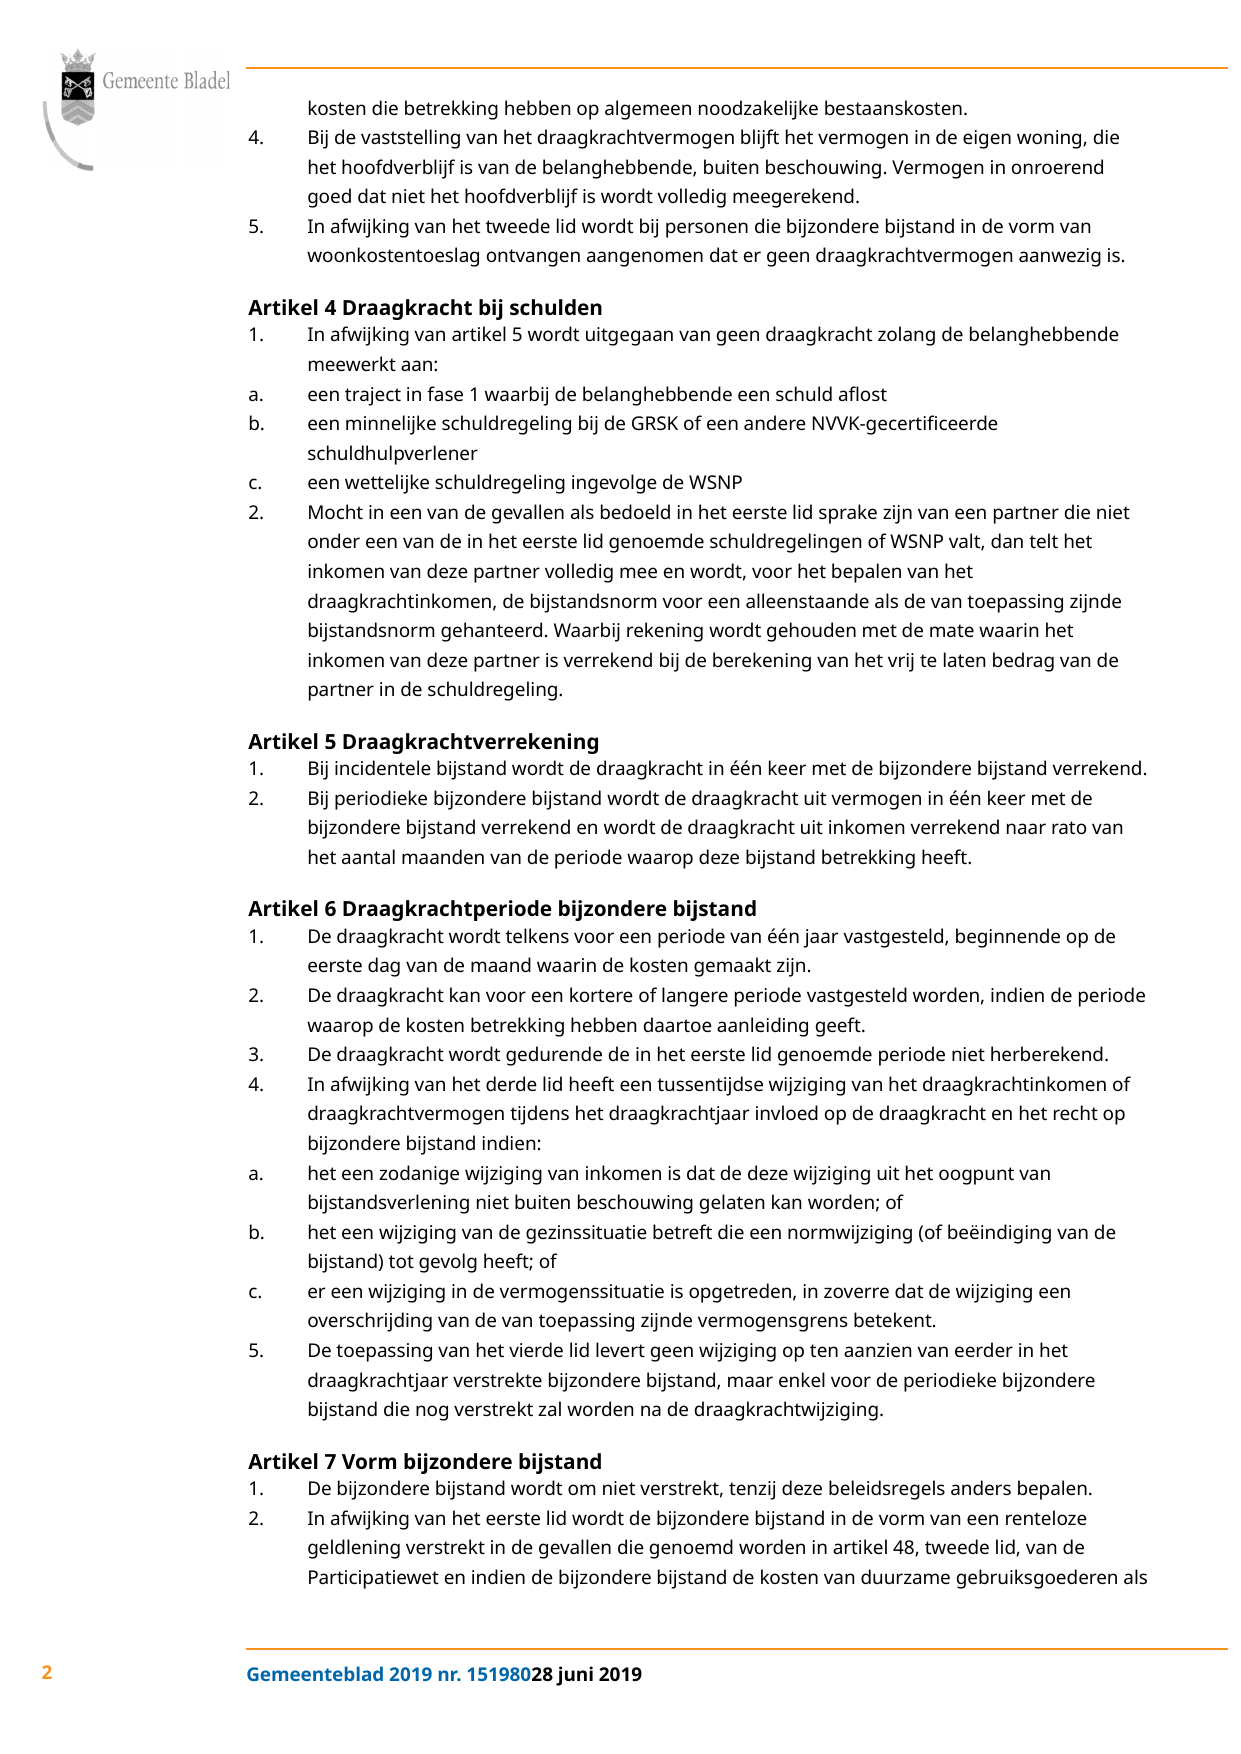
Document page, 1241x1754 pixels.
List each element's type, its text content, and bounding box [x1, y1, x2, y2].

list het een zodanige wijziging van inkomen is dat de deze wijziging uit het oogpunt van bijstandsverlening niet buiten beschouwing gelaten kan worden; of [248, 1160, 1152, 1215]
picture [41, 47, 231, 172]
list er een wijziging in de vermogenssituatie is opgetreden, in zoverre dat de wijziging een overschrijding van de van toepassing zijnde vermogensgrens betekent. [248, 1278, 1152, 1333]
list De bijzondere bijstand wordt om niet verstrekt, tenzij deze beleidsregels anders bepalen. [248, 1475, 1152, 1501]
text Artikel 4 Draagkracht bij schulden [248, 293, 1152, 322]
list een minnelijke schuldregeling bij de GRSK of een andere NVVK-gecertificeerde schuldhulpverlener [248, 410, 1152, 466]
text Artikel 7 Vorm bijzondere bijstand [248, 1447, 1152, 1475]
list In afwijking van het eerste lid wordt de bijzondere bijstand in de vorm van een renteloze geldlening verstrekt in de gevallen die genoemd worden in artikel 48, tweede lid, van de Participatiewet en indien de bijzondere bijstand de kosten van duurzame gebruiksgoederen als [248, 1505, 1152, 1590]
list een traject in fase 1 waarbij de belanghebbende een schuld aflost [248, 381, 1152, 406]
list In afwijking van artikel 5 wordt uitgegaan van geen draagkracht zolang de belanghebbende meewerkt aan: [248, 322, 1152, 377]
list Mocht in een van de gevallen als bedoeld in het eerste lid sprake zijn van een partner die niet onder een van de in het eerste lid genoemde schuldregelingen of WSNP valt, dan telt het inkomen van deze partner volledig mee en wordt, voor het bepalen van het draagkrachtinkomen, de bijstandsnorm voor een alleenstaande als de van toepassing zijnde bijstandsnorm gehanteerd. Waarbij rekening wordt gehouden met de mate waarin het inkomen van deze partner is verrekend bij de berekening van het vrij te laten bedrag van de partner in de schuldregeling. [248, 499, 1152, 702]
text Artikel 6 Draagkrachtperiode bijzondere bijstand [248, 894, 1152, 923]
list De draagkracht wordt gedurende de in het eerste lid genoemde periode niet herberekend. [248, 1041, 1152, 1067]
list In afwijking van het tweede lid wordt bij personen die bijzondere bijstand in de vorm van woonkostentoeslag ontvangen aangenomen dat er geen draagkrachtvermogen aanwezig is. [248, 213, 1152, 268]
list een wettelijke schuldregeling ingevolge de WSNP [248, 469, 1152, 495]
list kosten die betrekking hebben op algemeen noodzakelijke bestaanskosten. [248, 95, 1152, 121]
list het een wijziging van de gezinssituatie betreft die een normwijziging (of beëindiging van de bijstand) tot gevolg heeft; of [248, 1219, 1152, 1274]
list Bij de vaststelling van het draagkrachtvermogen blijft het vermogen in de eigen woning, die het hoofdverblijf is van de belanghebbende, buiten beschouwing. Vermogen in onroerend goed dat niet het hoofdverblijf is wordt volledig meegerekend. [248, 124, 1152, 209]
list De draagkracht wordt telkens voor een periode van één jaar vastgesteld, beginnende op de eerste dag van de maand waarin de kosten gemaakt zijn. [248, 923, 1152, 978]
list Bij periodieke bijzondere bijstand wordt de draagkracht uit vermogen in één keer met de bijzondere bijstand verrekend en wordt de draagkracht uit inkomen verrekend naar rato van het aantal maanden van de periode waarop deze bijstand betrekking heeft. [248, 785, 1152, 870]
list Bij incidentele bijstand wordt de draagkracht in één keer met de bijzondere bijstand verrekend. [248, 755, 1152, 781]
text Artikel 5 Draagkrachtverrekening [248, 727, 1152, 755]
list De toepassing van het vierde lid levert geen wijziging op ten aanzien van eerder in het draagkrachtjaar verstrekte bijzondere bijstand, maar enkel voor de periodieke bijzondere bijstand die nog verstrekt zal worden na de draagkrachtwijziging. [248, 1337, 1152, 1422]
list De draagkracht kan voor een kortere of langere periode vastgesteld worden, indien de periode waarop de kosten betrekking hebben daartoe aanleiding geeft. [248, 982, 1152, 1037]
list In afwijking van het derde lid heeft een tussentijdse wijziging van het draagkrachtinkomen of draagkrachtvermogen tijdens het draagkrachtjaar invloed op de draagkracht en het recht op bijzondere bijstand indien: [248, 1071, 1152, 1156]
